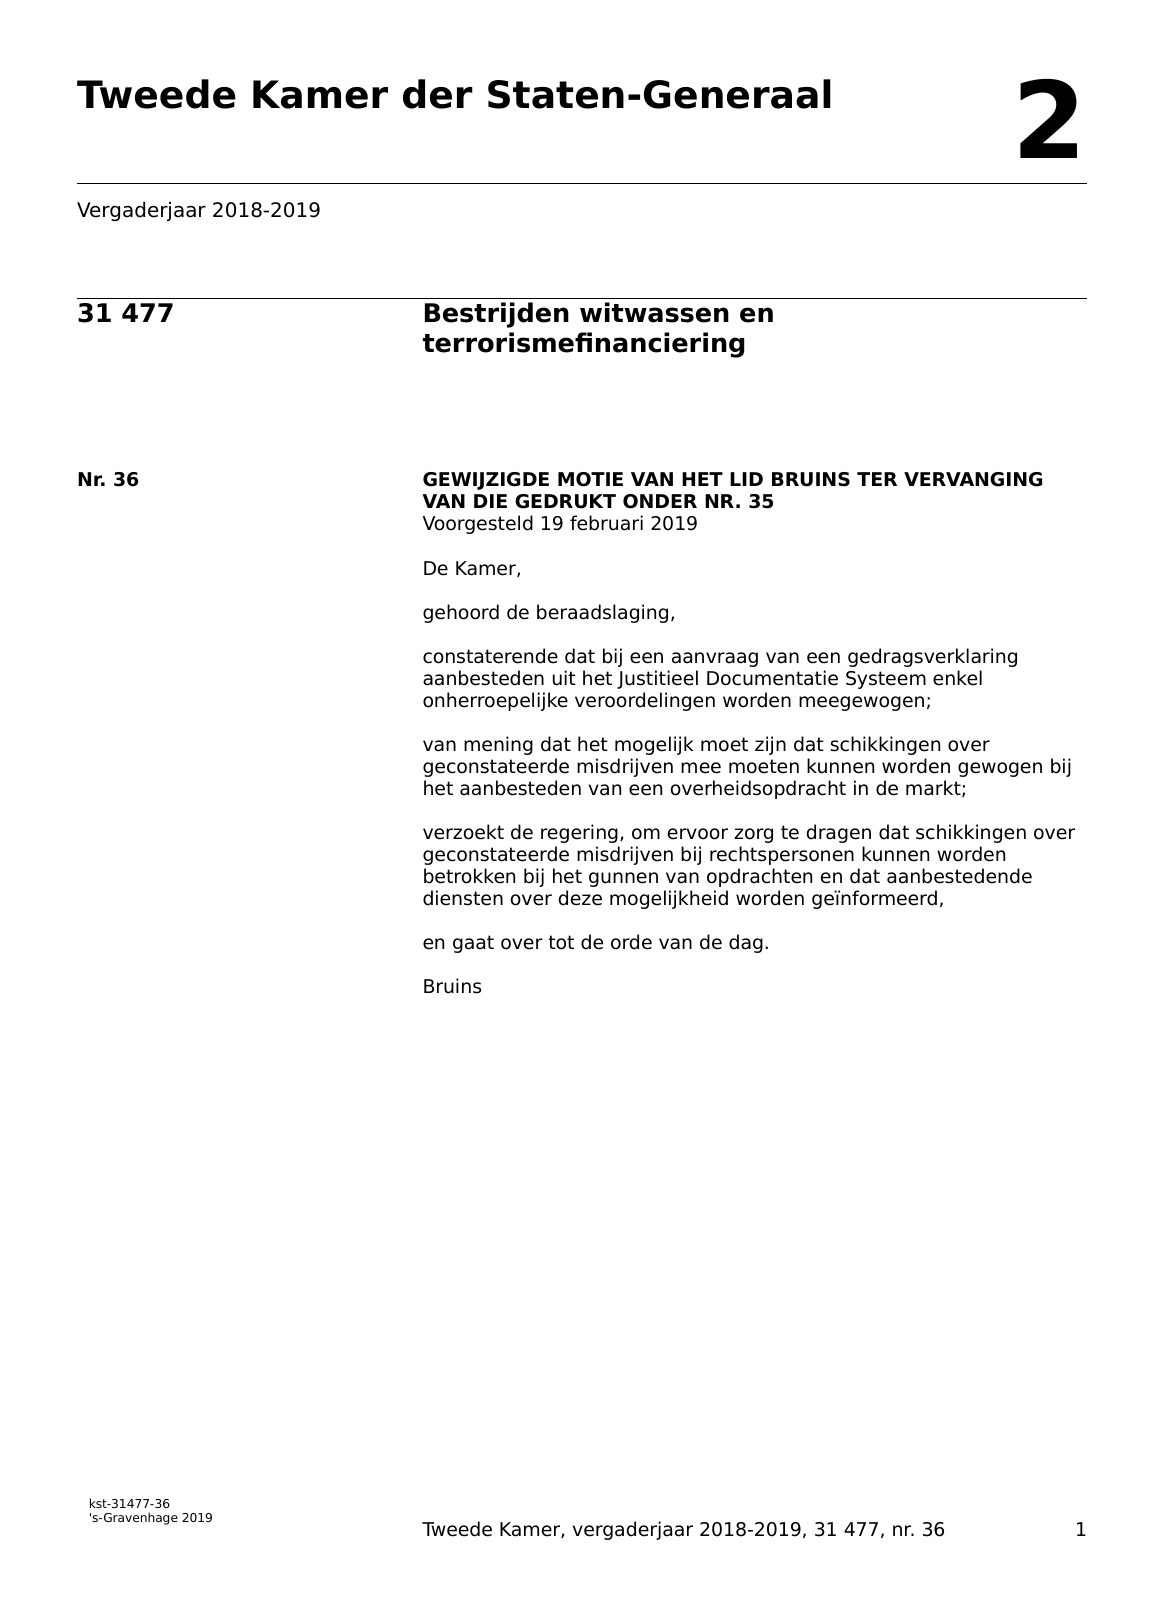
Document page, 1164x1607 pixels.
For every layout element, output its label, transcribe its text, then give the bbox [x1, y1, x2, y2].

subtitle Nr. 36 GEWIJZIGDE MOTIE VAN HET LID BRUINS TER VERVANGING VAN DIE GEDRUKT ONDER NR. 35 [77, 469, 1087, 513]
subtitle 31 477 Bestrijden witwassen en terrorismefinanciering [77, 299, 1087, 358]
text en gaat over tot de orde van de dag. [422, 932, 1087, 954]
text 's-Gravenhage 2019 [88, 1511, 323, 1525]
table_header 2 [886, 59, 1087, 183]
text constaterende dat bij een aanvraag van een gedragsverklaring aanbesteden uit het Justitieel Documentatie Systeem enkel onherroepelijke veroordelingen worden meegewogen; [422, 646, 1087, 712]
table_header Tweede Kamer der Staten-Generaal [77, 59, 886, 183]
text De Kamer, [422, 557, 1087, 579]
text gehoord de beraadslaging, [422, 602, 1087, 624]
text Voorgesteld 19 februari 2019 [422, 513, 1087, 535]
text verzoekt de regering, om ervoor zorg te dragen dat schikkingen over geconstateerde misdrijven bij rechtspersonen kunnen worden betrokken bij het gunnen van opdrachten en dat aanbestedende diensten over deze mogelijkheid worden geïnformeerd, [422, 822, 1087, 910]
text van mening dat het mogelijk moet zijn dat schikkingen over geconstateerde misdrijven mee moeten kunnen worden gewogen bij het aanbesteden van een overheidsopdracht in de markt; [422, 734, 1087, 800]
table_cell Vergaderjaar 2018-2019 [77, 184, 1087, 298]
text kst-31477-36 [88, 1497, 323, 1511]
text Bruins [422, 976, 1087, 998]
